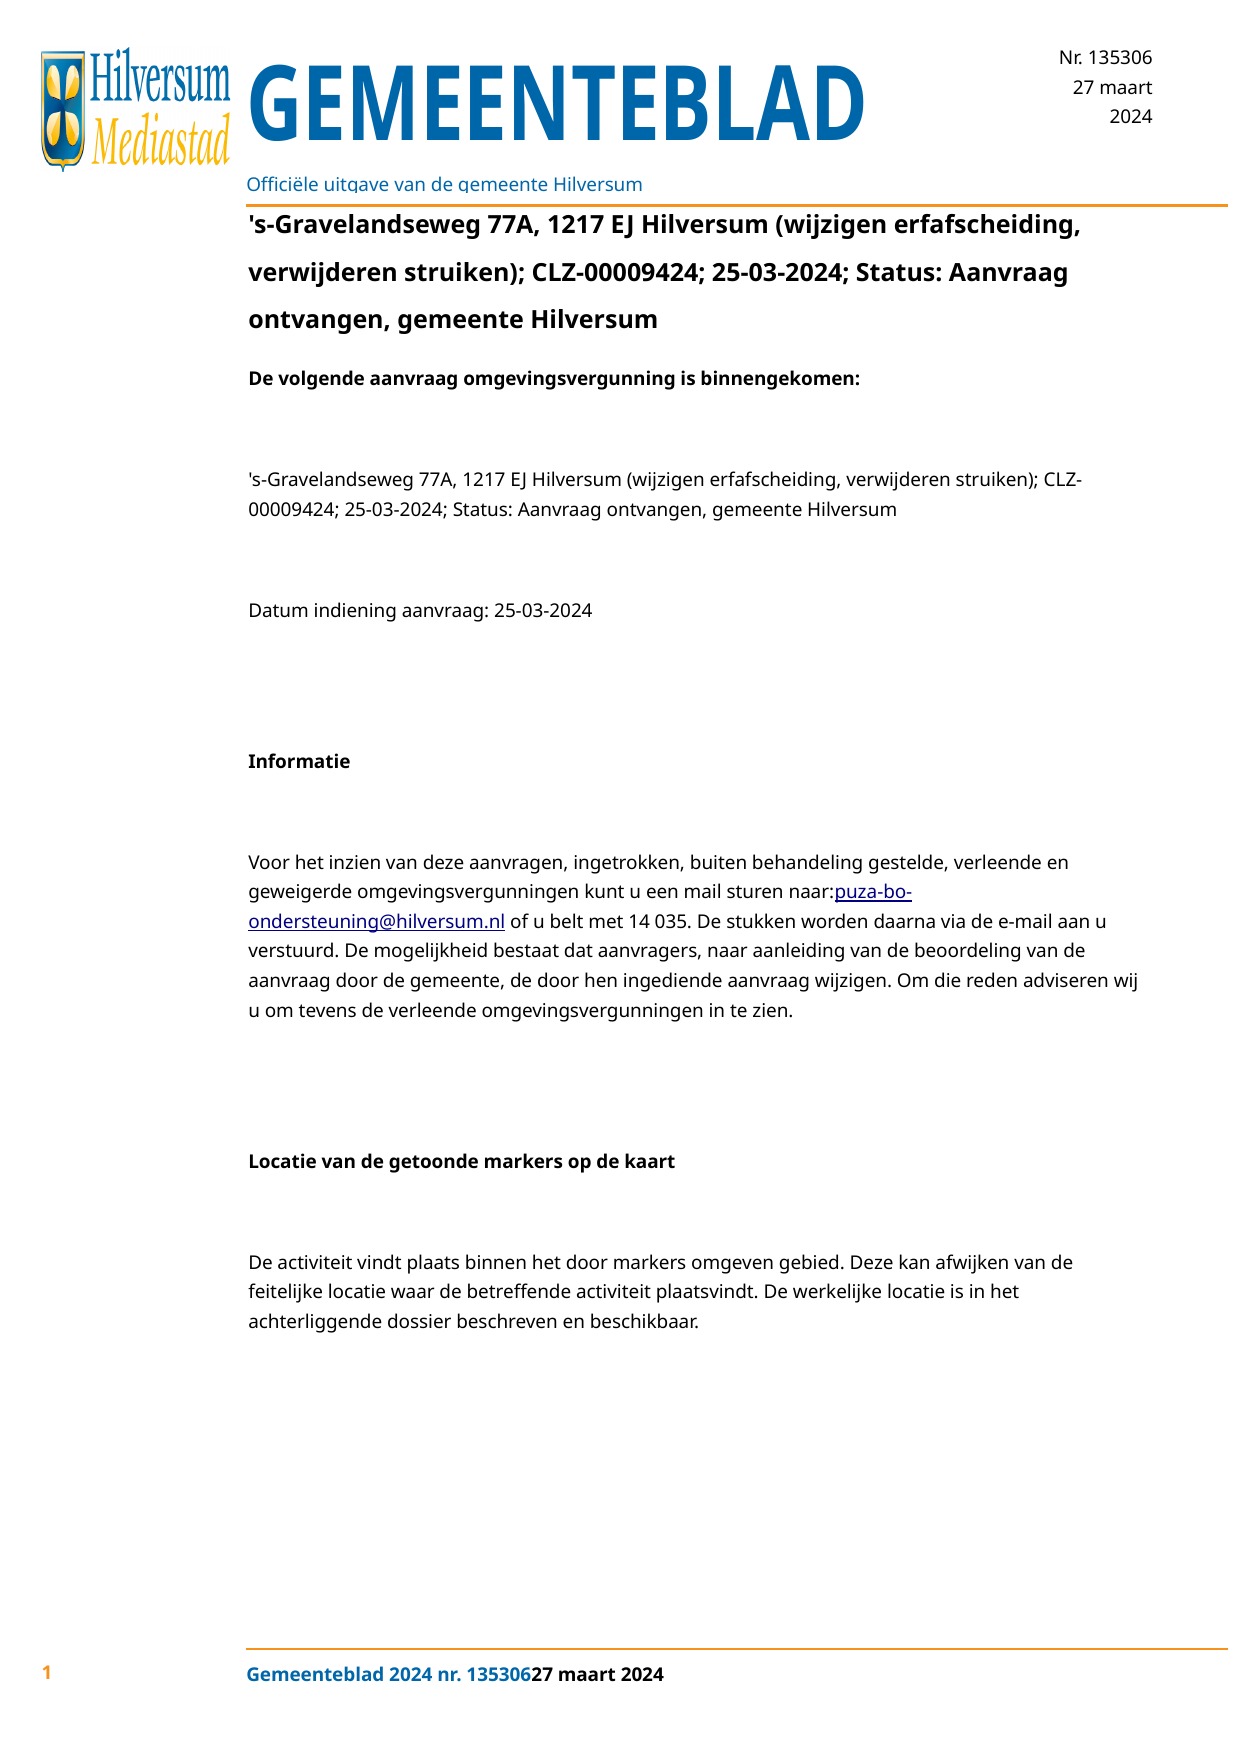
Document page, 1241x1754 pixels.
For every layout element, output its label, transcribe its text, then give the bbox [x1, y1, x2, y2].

text De activiteit vindt plaats binnen het door markers omgeven gebied. Deze kan afwijken van de feitelijke locatie waar de betreffende activiteit plaatsvindt. De werkelijke locatie is in het achterliggende dossier beschreven en beschikbaar. [248, 1249, 1152, 1334]
text Datum indiening aanvraag: 25-03-2024 [248, 597, 1152, 622]
text 's-Gravelandseweg 77A, 1217 EJ Hilversum (wijzigen erfafscheiding, verwijderen struiken); CLZ-00009424; 25-03-2024; Status: Aanvraag ontvangen, gemeente Hilversum [248, 207, 1152, 336]
text Informatie [248, 748, 1152, 774]
text Locatie van de getoonde markers op de kaart [248, 1148, 1152, 1174]
text 's-Gravelandseweg 77A, 1217 EJ Hilversum (wijzigen erfafscheiding, verwijderen struiken); CLZ-00009424; 25-03-2024; Status: Aanvraag ontvangen, gemeente Hilversum [248, 466, 1152, 522]
text Voor het inzien van deze aanvragen, ingetrokken, buiten behandeling gestelde, verleende en geweigerde omgevingsvergunningen kunt u een mail sturen naar:puza-bo-ondersteuning@hilversum.nl of u belt met 14 035. De stukken worden daarna via de e-mail aan u verstuurd. De mogelijkheid bestaat dat aanvragers, naar aanleiding van de beoordeling van de aanvraag door de gemeente, de door hen ingediende aanvraag wijzigen. Om die reden adviseren wij u om tevens de verleende omgevingsvergunningen in te zien. [248, 849, 1152, 1022]
text De volgende aanvraag omgevingsvergunning is binnengekomen: [248, 366, 1152, 391]
picture [41, 47, 231, 172]
